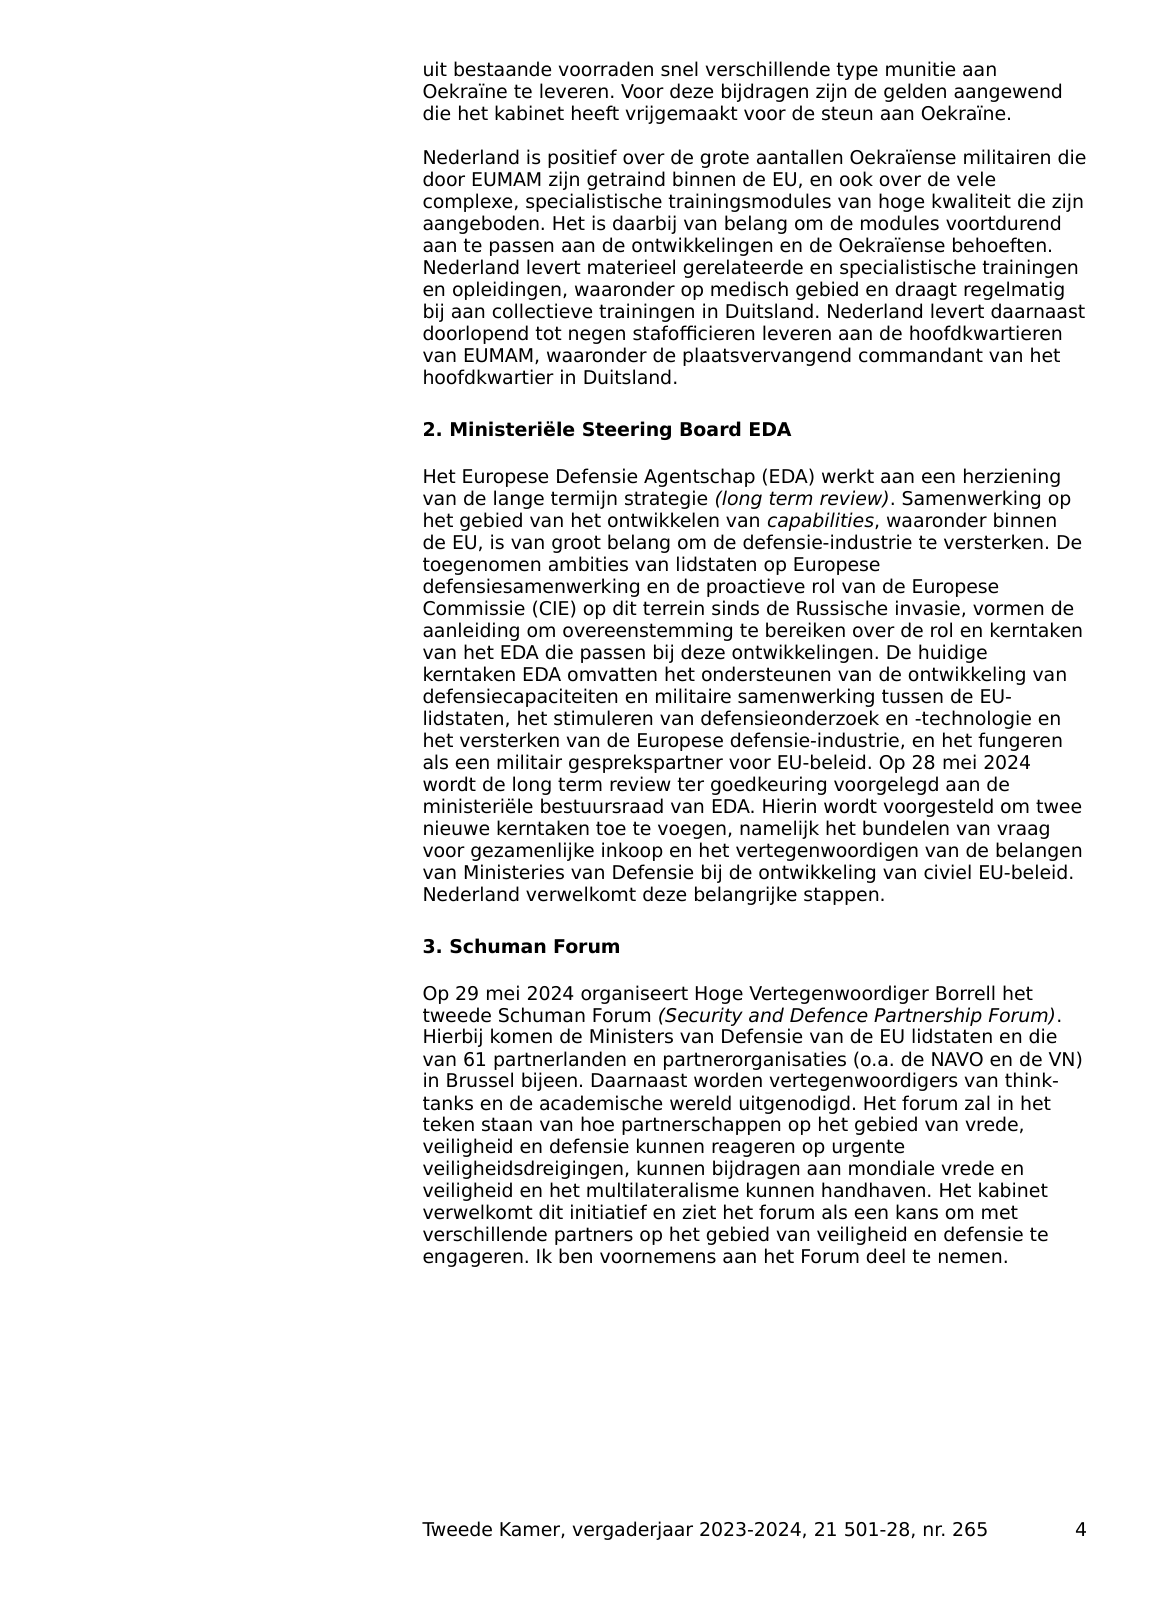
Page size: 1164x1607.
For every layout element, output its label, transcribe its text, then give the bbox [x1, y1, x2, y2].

text Nederland is positief over de grote aantallen Oekraïense militairen die door EUMAM zijn getraind binnen de EU, en ook over de vele complexe, specialistische trainingsmodules van hoge kwaliteit die zijn aangeboden. Het is daarbij van belang om de modules voortdurend aan te passen aan de ontwikkelingen en de Oekraïense behoeften. Nederland levert materieel gerelateerde en specialistische trainingen en opleidingen, waaronder op medisch gebied en draagt regelmatig bij aan collectieve trainingen in Duitsland. Nederland levert daarnaast doorlopend tot negen stafofficieren leveren aan de hoofdkwartieren van EUMAM, waaronder de plaatsvervangend commandant van het hoofdkwartier in Duitsland. [422, 147, 1087, 389]
subtitle 3. Schuman Forum [422, 936, 1087, 957]
text Het Europese Defensie Agentschap (EDA) werkt aan een herziening van de lange termijn strategie (long term review). Samenwerking op het gebied van het ontwikkelen van capabilities, waaronder binnen de EU, is van groot belang om de defensie-industrie te versterken. De toegenomen ambities van lidstaten op Europese defensiesamenwerking en de proactieve rol van de Europese Commissie (CIE) op dit terrein sinds de Russische invasie, vormen de aanleiding om overeenstemming te bereiken over de rol en kerntaken van het EDA die passen bij deze ontwikkelingen. De huidige kerntaken EDA omvatten het ondersteunen van de ontwikkeling van defensiecapaciteiten en militaire samenwerking tussen de EU-lidstaten, het stimuleren van defensieonderzoek en -technologie en het versterken van de Europese defensie-industrie, en het fungeren als een militair gesprekspartner voor EU-beleid. Op 28 mei 2024 wordt de long term review ter goedkeuring voorgelegd aan de ministeriële bestuursraad van EDA. Hierin wordt voorgesteld om twee nieuwe kerntaken toe te voegen, namelijk het bundelen van vraag voor gezamenlijke inkoop en het vertegenwoordigen van de belangen van Ministeries van Defensie bij de ontwikkeling van civiel EU-beleid. Nederland verwelkomt deze belangrijke stappen. [422, 466, 1087, 906]
subtitle 2. Ministeriële Steering Board EDA [422, 419, 1087, 441]
text Op 29 mei 2024 organiseert Hoge Vertegenwoordiger Borrell het tweede Schuman Forum (Security and Defence Partnership Forum). Hierbij komen de Ministers van Defensie van de EU lidstaten en die van 61 partnerlanden en partnerorganisaties (o.a. de NAVO en de VN) in Brussel bijeen. Daarnaast worden vertegenwoordigers van think-tanks en de academische wereld uitgenodigd. Het forum zal in het teken staan van hoe partnerschappen op het gebied van vrede, veiligheid en defensie kunnen reageren op urgente veiligheidsdreigingen, kunnen bijdragen aan mondiale vrede en veiligheid en het multilateralisme kunnen handhaven. Het kabinet verwelkomt dit initiatief en ziet het forum als een kans om met verschillende partners op het gebied van veiligheid en defensie te engageren. Ik ben voornemens aan het Forum deel te nemen. [422, 982, 1087, 1268]
text uit bestaande voorraden snel verschillende type munitie aan Oekraïne te leveren. Voor deze bijdragen zijn de gelden aangewend die het kabinet heeft vrijgemaakt voor de steun aan Oekraïne. [422, 59, 1087, 125]
